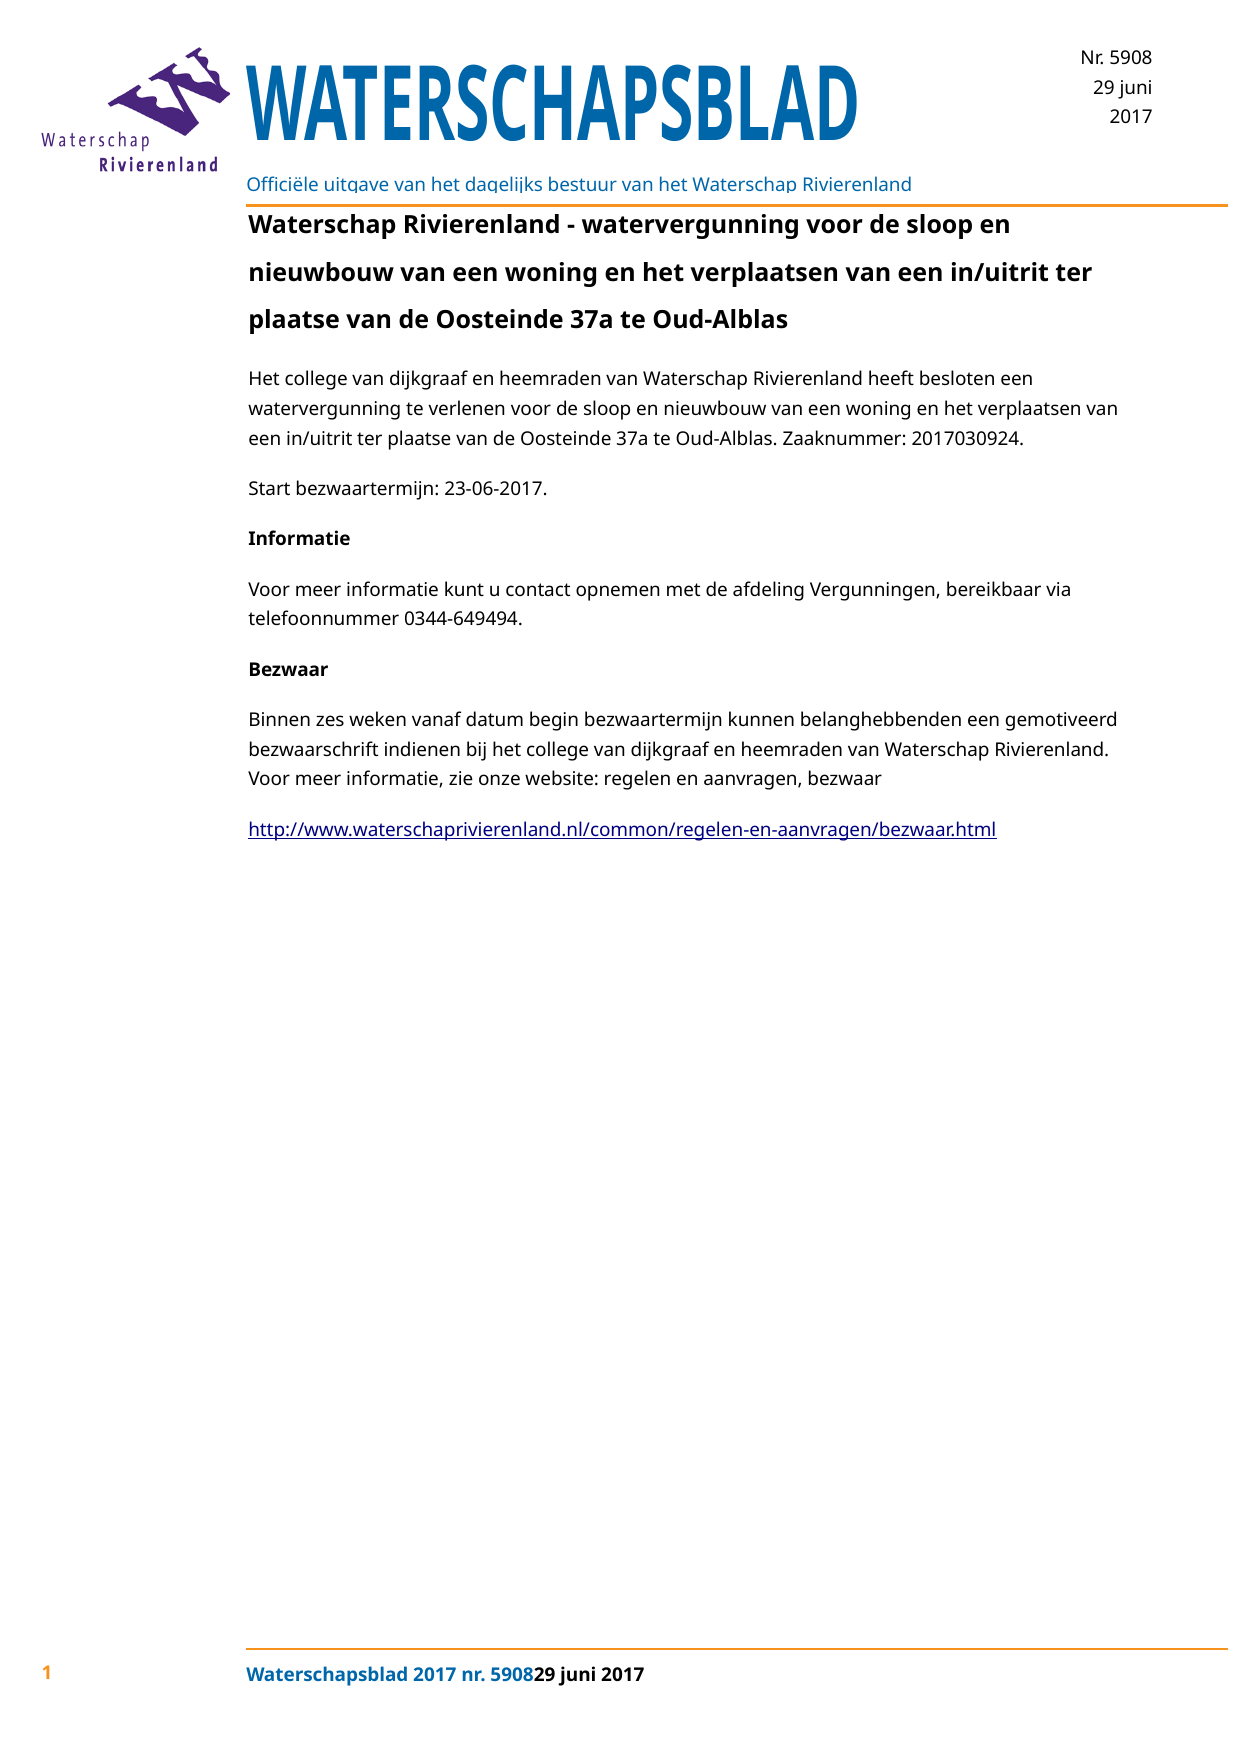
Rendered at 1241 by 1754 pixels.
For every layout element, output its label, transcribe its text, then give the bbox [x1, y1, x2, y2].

text Informatie [248, 526, 1152, 551]
text Start bezwaartermijn: 23-06-2017. [248, 475, 1152, 501]
text Binnen zes weken vanaf datum begin bezwaartermijn kunnen belanghebbenden een gemotiveerd bezwaarschrift indienen bij het college van dijkgraaf en heemraden van Waterschap Rivierenland. Voor meer informatie, zie onze website: regelen en aanvragen, bezwaar [248, 706, 1152, 791]
text http://www.waterschaprivierenland.nl/common/regelen-en-aanvragen/bezwaar.html [248, 816, 1152, 842]
picture [41, 47, 231, 172]
text Het college van dijkgraaf en heemraden van Waterschap Rivierenland heeft besloten een watervergunning te verlenen voor de sloop en nieuwbouw van een woning en het verplaatsen van een in/uitrit ter plaatse van de Oosteinde 37a te Oud-Alblas. Zaaknummer: 2017030924. [248, 366, 1152, 450]
text Waterschap Rivierenland - watervergunning voor de sloop en nieuwbouw van een woning en het verplaatsen van een in/uitrit ter plaatse van de Oosteinde 37a te Oud-Alblas [248, 207, 1152, 336]
text Bezwaar [248, 656, 1152, 682]
text Voor meer informatie kunt u contact opnemen met de afdeling Vergunningen, bereikbaar via telefoonnummer 0344-649494. [248, 576, 1152, 631]
